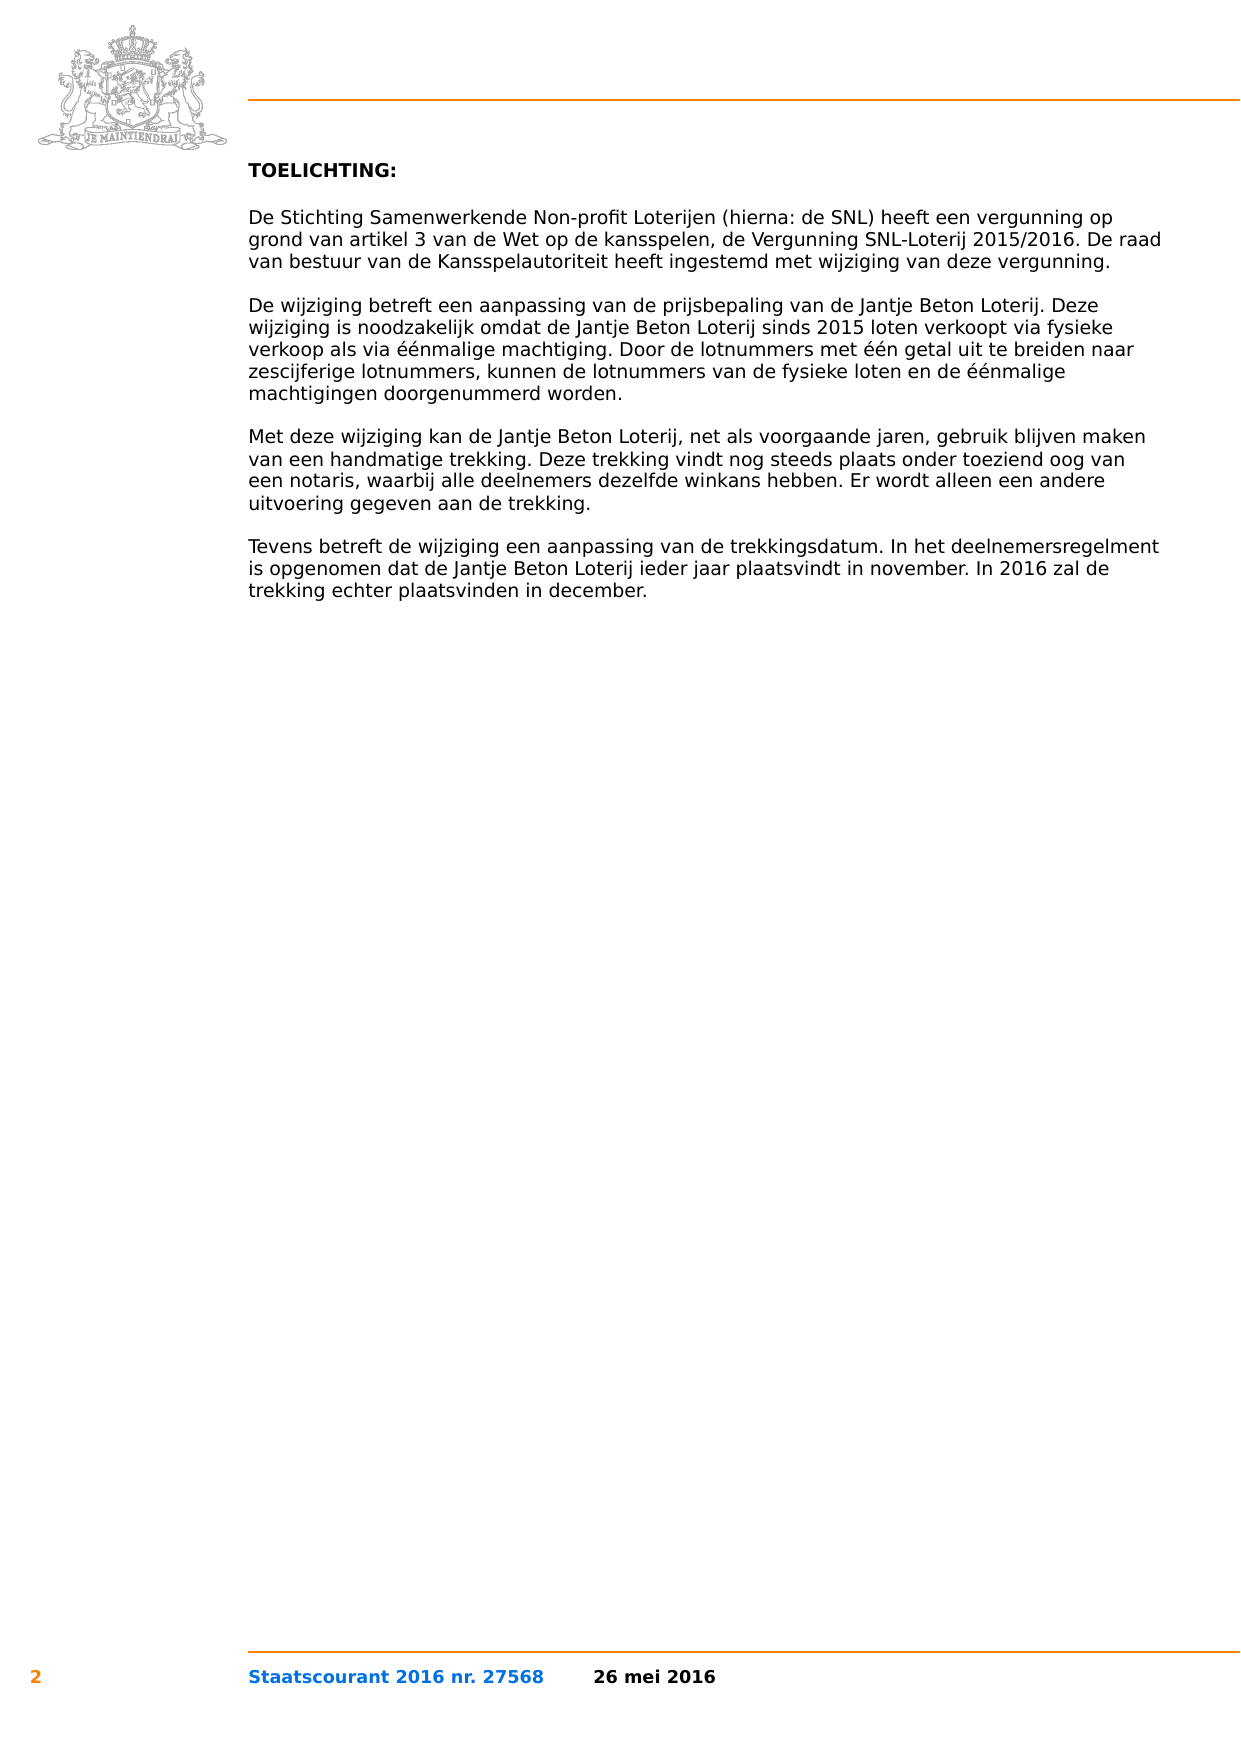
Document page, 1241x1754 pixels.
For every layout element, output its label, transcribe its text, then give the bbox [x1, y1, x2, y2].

text De Stichting Samenwerkende Non-profit Loterijen (hierna: de SNL) heeft een vergunning op grond van artikel 3 van de Wet op de kansspelen, de Vergunning SNL-Loterij 2015/2016. De raad van bestuur van de Kansspelautoriteit heeft ingestemd met wijziging van deze vergunning. [248, 207, 1163, 273]
subtitle TOELICHTING: [248, 160, 1163, 182]
text Tevens betreft de wijziging een aanpassing van de trekkingsdatum. In het deelnemersregelment is opgenomen dat de Jantje Beton Loterij ieder jaar plaatsvindt in november. In 2016 zal de trekking echter plaatsvinden in december. [248, 536, 1163, 602]
picture [38, 25, 227, 150]
text Met deze wijziging kan de Jantje Beton Loterij, net als voorgaande jaren, gebruik blijven maken van een handmatige trekking. Deze trekking vindt nog steeds plaats onder toeziend oog van een notaris, waarbij alle deelnemers dezelfde winkans hebben. Er wordt alleen een andere uitvoering gegeven aan de trekking. [248, 426, 1163, 514]
text De wijziging betreft een aanpassing van de prijsbepaling van de Jantje Beton Loterij. Deze wijziging is noodzakelijk omdat de Jantje Beton Loterij sinds 2015 loten verkoopt via fysieke verkoop als via éénmalige machtiging. Door de lotnummers met één getal uit te breiden naar zescijferige lotnummers, kunnen de lotnummers van de fysieke loten en de éénmalige machtigingen doorgenummerd worden. [248, 295, 1163, 404]
